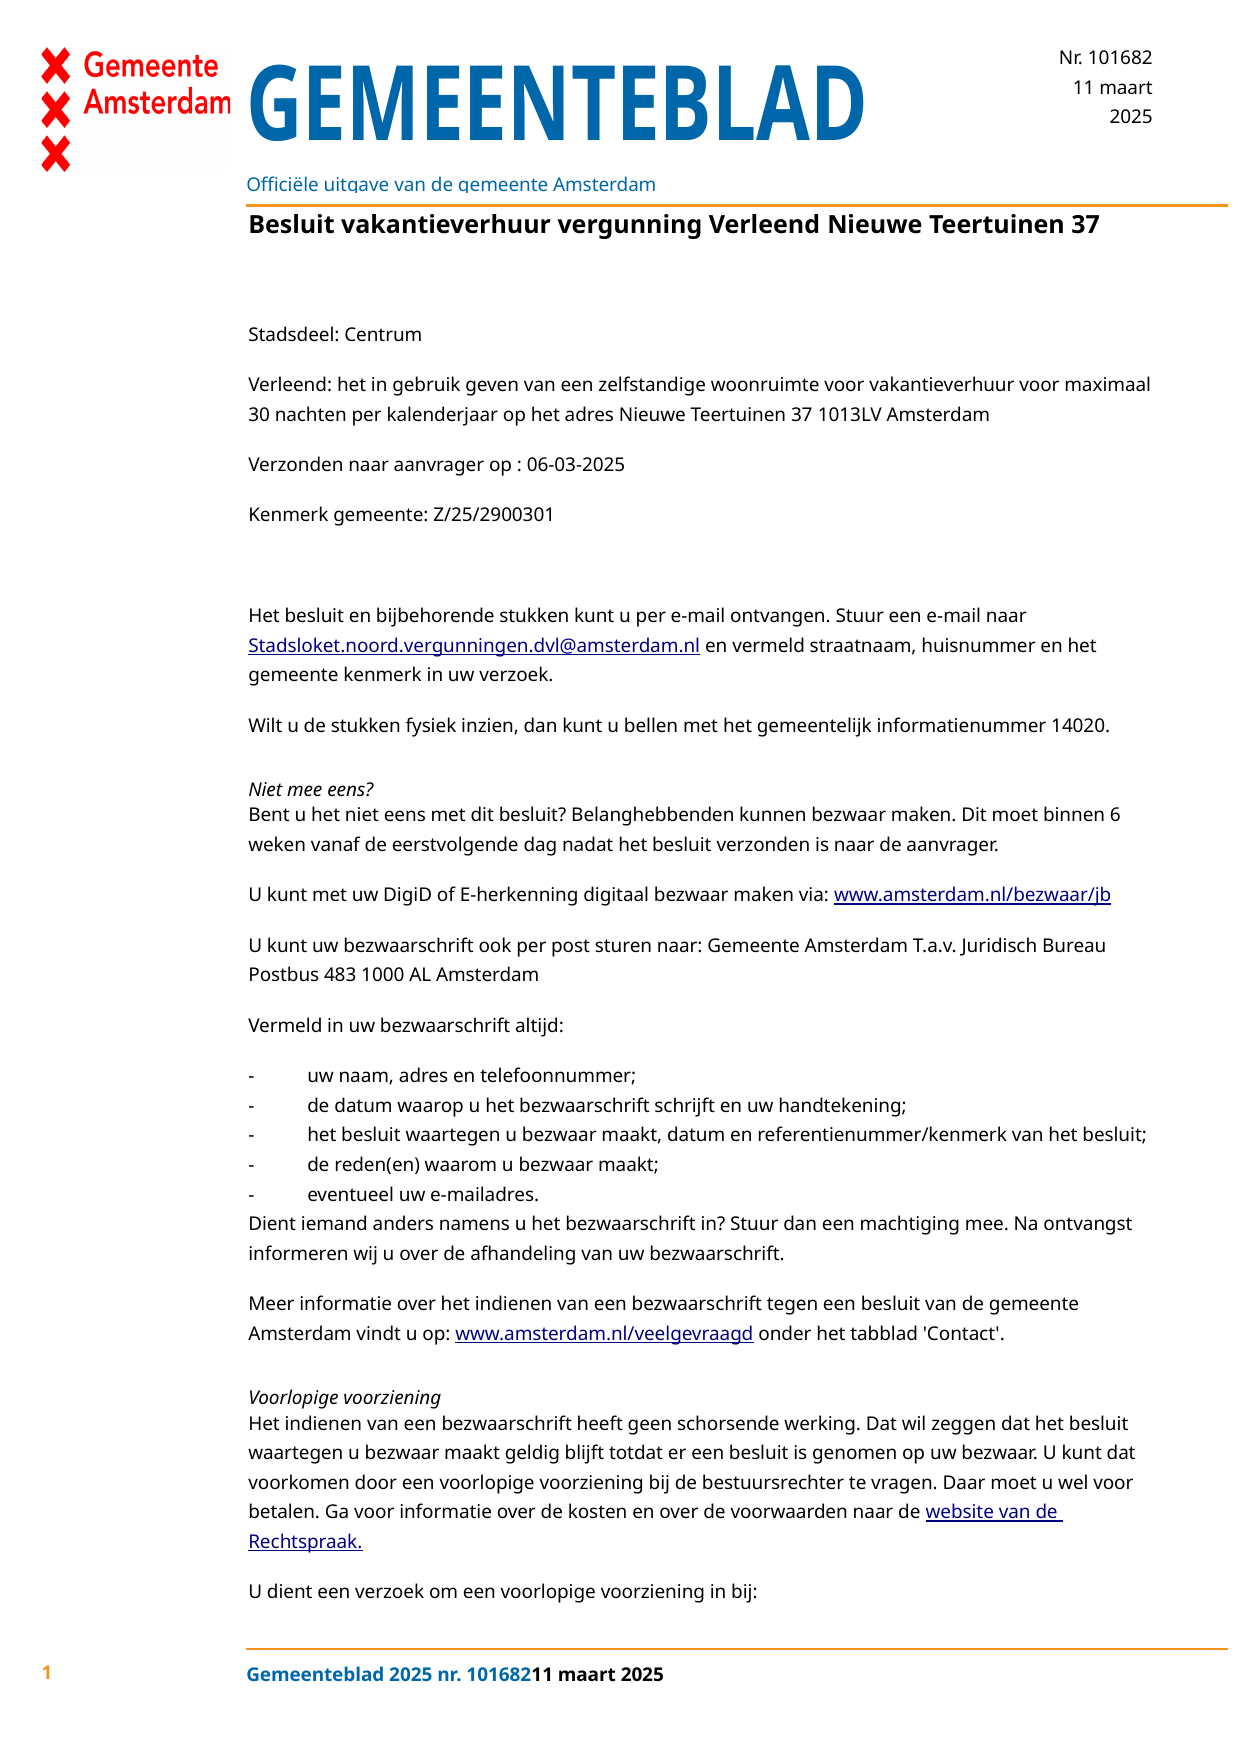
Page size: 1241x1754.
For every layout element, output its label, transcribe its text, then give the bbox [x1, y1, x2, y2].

text Verzonden naar aanvrager op : 06-03-2025 [248, 451, 1152, 477]
text Dient iemand anders namens u het bezwaarschrift in? Stuur dan een machtiging mee. Na ontvangst informeren wij u over de afhandeling van uw bezwaarschrift. [248, 1210, 1152, 1266]
text Vermeld in uw bezwaarschrift altijd: [248, 1012, 1152, 1038]
text Wilt u de stukken fysiek inzien, dan kunt u bellen met het gemeentelijk informatienummer 14020. [248, 712, 1152, 738]
text U dient een verzoek om een voorlopige voorziening in bij: [248, 1578, 1152, 1604]
list de datum waarop u het bezwaarschrift schrijft en uw handtekening; [248, 1092, 1152, 1118]
list uw naam, adres en telefoonnummer; [248, 1062, 1152, 1088]
text Niet mee eens? [248, 776, 1152, 802]
text Bent u het niet eens met dit besluit? Belanghebbenden kunnen bezwaar maken. Dit moet binnen 6 weken vanaf de eerstvolgende dag nadat het besluit verzonden is naar de aanvrager. [248, 802, 1152, 857]
list het besluit waartegen u bezwaar maakt, datum en referentienummer/kenmerk van het besluit; [248, 1122, 1152, 1147]
text U kunt uw bezwaarschrift ook per post sturen naar: Gemeente Amsterdam T.a.v. Juridisch Bureau Postbus 483 1000 AL Amsterdam [248, 932, 1152, 987]
text Meer informatie over het indienen van een bezwaarschrift tegen een besluit van de gemeente Amsterdam vindt u op: www.amsterdam.nl/veelgevraagd onder het tabblad 'Contact'. [248, 1290, 1152, 1346]
picture [41, 47, 231, 172]
text Besluit vakantieverhuur vergunning Verleend Nieuwe Teertuinen 37 [248, 207, 1152, 241]
text Het indienen van een bezwaarschrift heeft geen schorsende werking. Dat wil zeggen dat het besluit waartegen u bezwaar maakt geldig blijft totdat er een besluit is genomen op uw bezwaar. U kunt dat voorkomen door een voorlopige voorziening bij de bestuursrechter te vragen. Daar moet u wel voor betalen. Ga voor informatie over de kosten en over de voorwaarden naar de website van de Rechtspraak. [248, 1410, 1152, 1554]
text Verleend: het in gebruik geven van een zelfstandige woonruimte voor vakantieverhuur voor maximaal 30 nachten per kalenderjaar op het adres Nieuwe Teertuinen 37 1013LV Amsterdam [248, 371, 1152, 426]
text Het besluit en bijbehorende stukken kunt u per e-mail ontvangen. Stuur een e-mail naar Stadsloket.noord.vergunningen.dvl@amsterdam.nl en vermeld straatnaam, huisnummer en het gemeente kenmerk in uw verzoek. [248, 602, 1152, 687]
list de reden(en) waarom u bezwaar maakt; [248, 1151, 1152, 1177]
list eventueel uw e-mailadres. [248, 1181, 1152, 1207]
text U kunt met uw DigiD of E-herkenning digitaal bezwaar maken via: www.amsterdam.nl/bezwaar/jb [248, 882, 1152, 907]
text Stadsdeel: Centrum [248, 321, 1152, 346]
text Voorlopige voorziening [248, 1384, 1152, 1410]
text Kenmerk gemeente: Z/25/2900301 [248, 502, 1152, 527]
